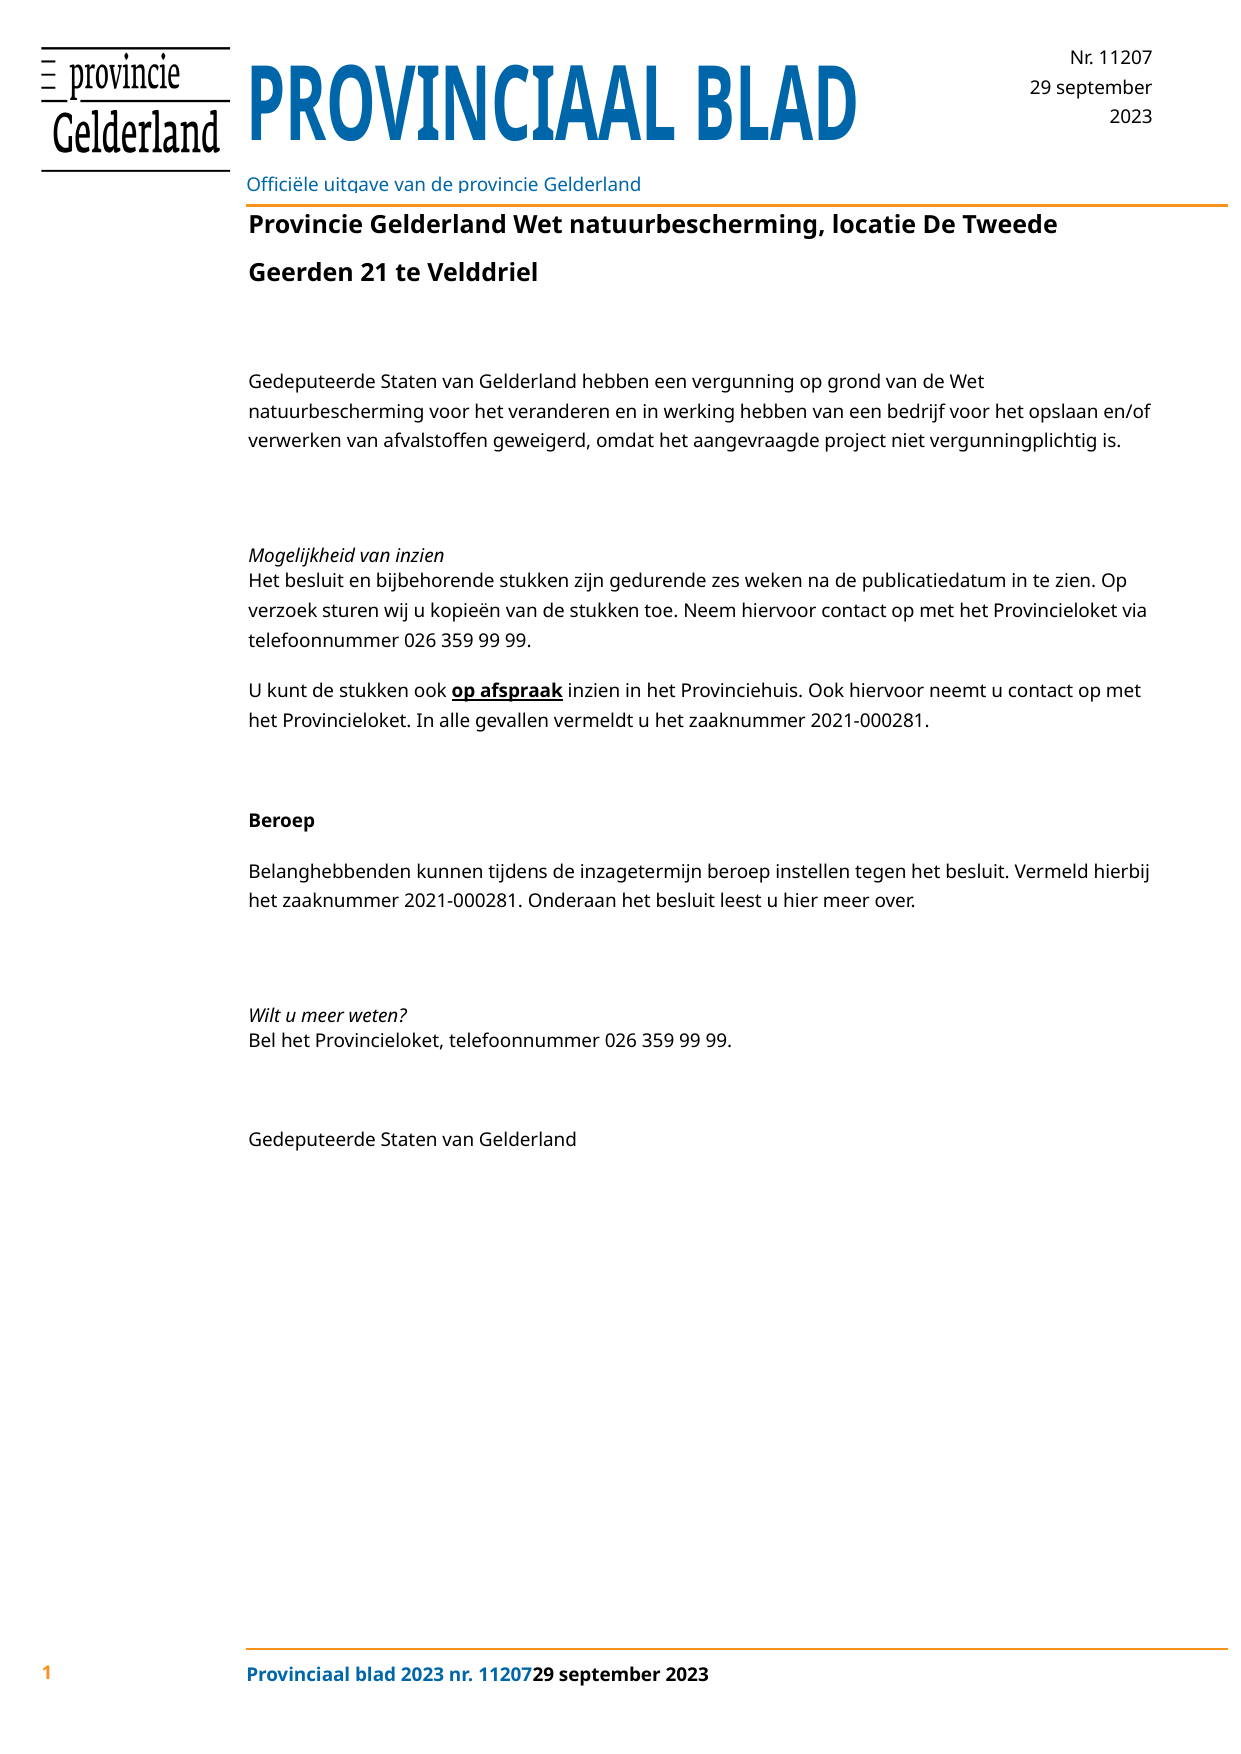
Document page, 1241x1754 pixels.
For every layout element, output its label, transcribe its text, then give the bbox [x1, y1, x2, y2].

text Het besluit en bijbehorende stukken zijn gedurende zes weken na de publicatiedatum in te zien. Op verzoek sturen wij u kopieën van de stukken toe. Neem hiervoor contact op met het Provincieloket via telefoonnummer 026 359 99 99. [248, 568, 1152, 652]
text U kunt de stukken ook op afspraak inzien in het Provinciehuis. Ook hiervoor neemt u contact op met het Provincieloket. In alle gevallen vermeldt u het zaaknummer 2021-000281. [248, 677, 1152, 732]
text Provincie Gelderland Wet natuurbescherming, locatie De Tweede Geerden 21 te Velddriel [248, 207, 1152, 288]
text Belanghebbenden kunnen tijdens de inzagetermijn beroep instellen tegen het besluit. Vermeld hierbij het zaaknummer 2021-000281. Onderaan het besluit leest u hier meer over. [248, 858, 1152, 913]
text Gedeputeerde Staten van Gelderland [248, 1126, 1152, 1152]
picture [41, 47, 231, 172]
text Beroep [248, 808, 1152, 833]
text Bel het Provincieloket, telefoonnummer 026 359 99 99. [248, 1028, 1152, 1053]
text Mogelijkheid van inzien [248, 542, 1152, 568]
text Gedeputeerde Staten van Gelderland hebben een vergunning op grond van de Wet natuurbescherming voor het veranderen en in werking hebben van een bedrijf voor het opslaan en/of verwerken van afvalstoffen geweigerd, omdat het aangevraagde project niet vergunningplichtig is. [248, 368, 1152, 453]
text Wilt u meer weten? [248, 1002, 1152, 1028]
